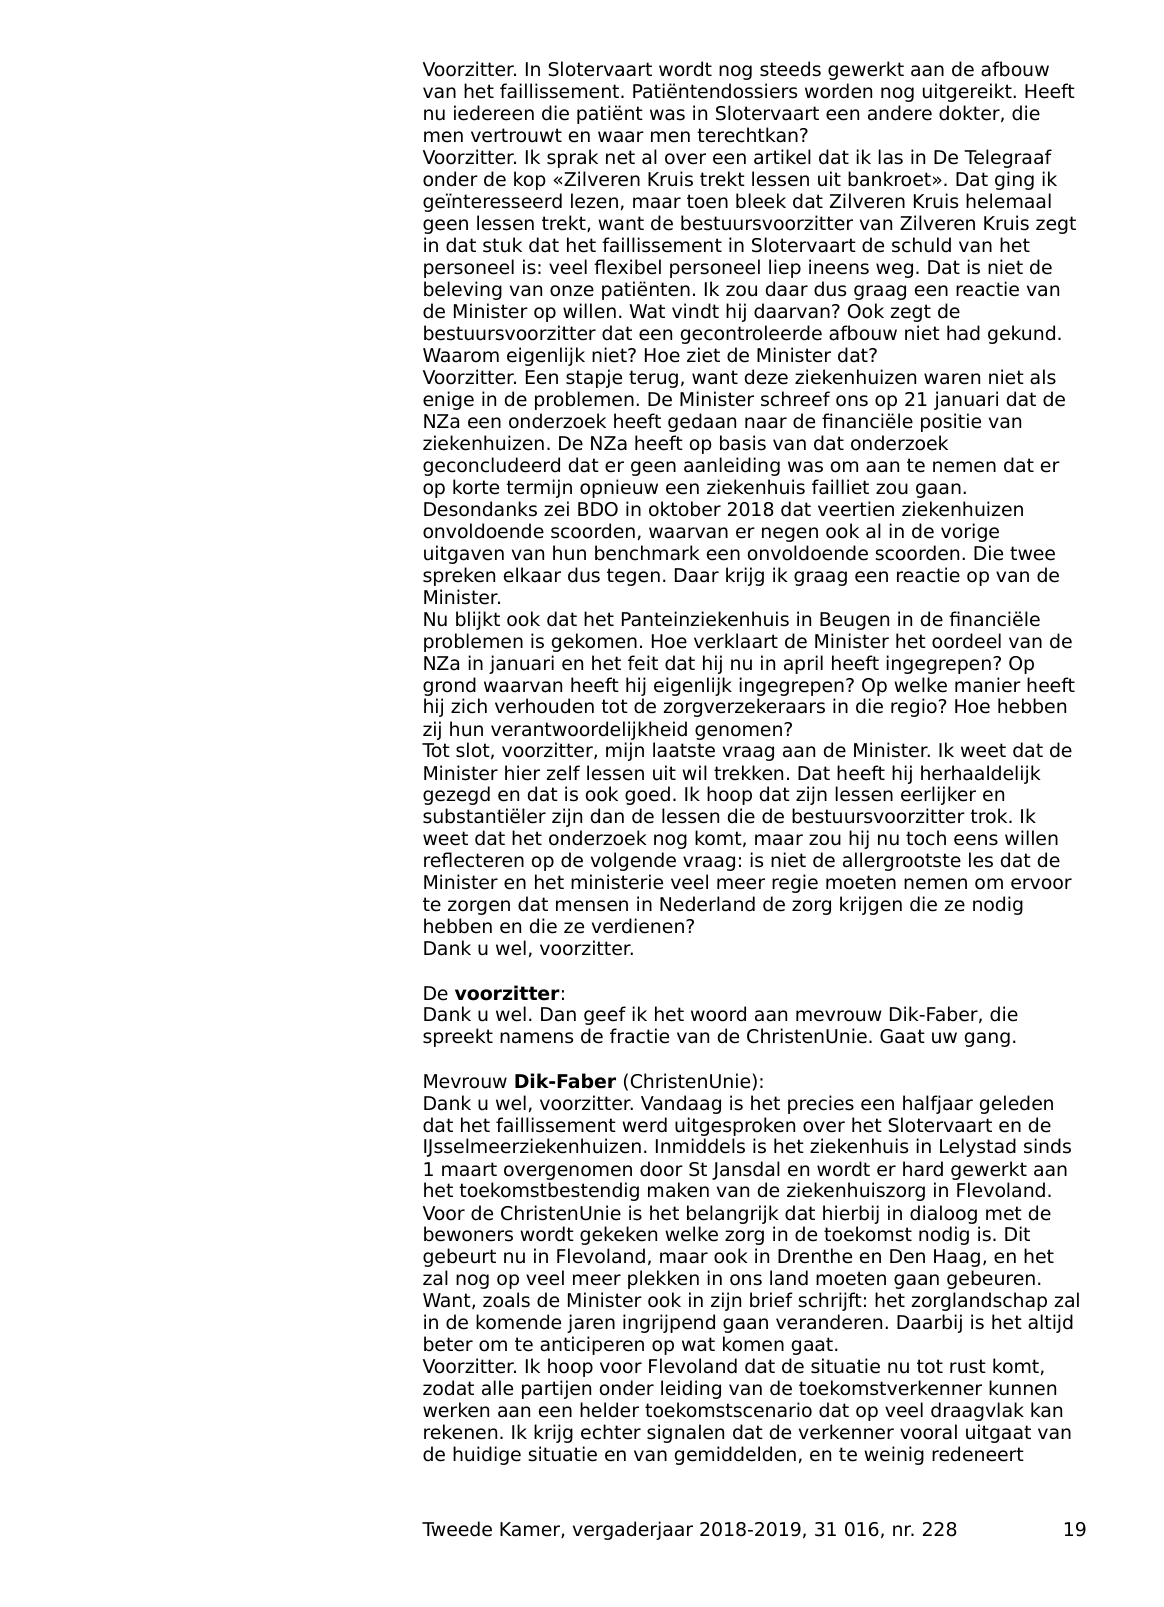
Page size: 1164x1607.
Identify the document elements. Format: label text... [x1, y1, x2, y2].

text De voorzitter: [422, 982, 1087, 1004]
text Dank u wel, voorzitter. Vandaag is het precies een halfjaar geleden dat het faillissement werd uitgesproken over het Slotervaart en de IJsselmeerziekenhuizen. Inmiddels is het ziekenhuis in Lelystad sinds 1 maart overgenomen door St Jansdal en wordt er hard gewerkt aan het toekomstbestendig maken van de ziekenhuiszorg in Flevoland. Voor de ChristenUnie is het belangrijk dat hierbij in dialoog met de bewoners wordt gekeken welke zorg in de toekomst nodig is. Dit gebeurt nu in Flevoland, maar ook in Drenthe en Den Haag, en het zal nog op veel meer plekken in ons land moeten gaan gebeuren. Want, zoals de Minister ook in zijn brief schrijft: het zorglandschap zal in de komende jaren ingrijpend gaan veranderen. Daarbij is het altijd beter om te anticiperen op wat komen gaat. [422, 1092, 1087, 1356]
text Voorzitter. Ik sprak net al over een artikel dat ik las in De Telegraaf onder de kop «Zilveren Kruis trekt lessen uit bankroet». Dat ging ik geïnteresseerd lezen, maar toen bleek dat Zilveren Kruis helemaal geen lessen trekt, want de bestuursvoorzitter van Zilveren Kruis zegt in dat stuk dat het faillissement in Slotervaart de schuld van het personeel is: veel flexibel personeel liep ineens weg. Dat is niet de beleving van onze patiënten. Ik zou daar dus graag een reactie van de Minister op willen. Wat vindt hij daarvan? Ook zegt de bestuursvoorzitter dat een gecontroleerde afbouw niet had gekund. Waarom eigenlijk niet? Hoe ziet de Minister dat? [422, 147, 1087, 367]
text Nu blijkt ook dat het Panteinziekenhuis in Beugen in de financiële problemen is gekomen. Hoe verklaart de Minister het oordeel van de NZa in januari en het feit dat hij nu in april heeft ingegrepen? Op grond waarvan heeft hij eigenlijk ingegrepen? Op welke manier heeft hij zich verhouden tot de zorgverzekeraars in die regio? Hoe hebben zij hun verantwoordelijkheid genomen? [422, 608, 1087, 740]
text Dank u wel, voorzitter. [422, 938, 1087, 960]
text Voorzitter. In Slotervaart wordt nog steeds gewerkt aan de afbouw van het faillissement. Patiëntendossiers worden nog uitgereikt. Heeft nu iedereen die patiënt was in Slotervaart een andere dokter, die men vertrouwt en waar men terechtkan? [422, 59, 1087, 147]
text Voorzitter. Ik hoop voor Flevoland dat de situatie nu tot rust komt, zodat alle partijen onder leiding van de toekomstverkenner kunnen werken aan een helder toekomstscenario dat op veel draagvlak kan rekenen. Ik krijg echter signalen dat de verkenner vooral uitgaat van de huidige situatie en van gemiddelden, en te weinig redeneert [422, 1356, 1087, 1466]
text Dank u wel. Dan geef ik het woord aan mevrouw Dik-Faber, die spreekt namens de fractie van de ChristenUnie. Gaat uw gang. [422, 1004, 1087, 1048]
text Mevrouw Dik-Faber (ChristenUnie): [422, 1071, 1087, 1092]
text Tot slot, voorzitter, mijn laatste vraag aan de Minister. Ik weet dat de Minister hier zelf lessen uit wil trekken. Dat heeft hij herhaaldelijk gezegd en dat is ook goed. Ik hoop dat zijn lessen eerlijker en substantiëler zijn dan de lessen die de bestuursvoorzitter trok. Ik weet dat het onderzoek nog komt, maar zou hij nu toch eens willen reflecteren op de volgende vraag: is niet de allergrootste les dat de Minister en het ministerie veel meer regie moeten nemen om ervoor te zorgen dat mensen in Nederland de zorg krijgen die ze nodig hebben en die ze verdienen? [422, 740, 1087, 938]
text Voorzitter. Een stapje terug, want deze ziekenhuizen waren niet als enige in de problemen. De Minister schreef ons op 21 januari dat de NZa een onderzoek heeft gedaan naar de financiële positie van ziekenhuizen. De NZa heeft op basis van dat onderzoek geconcludeerd dat er geen aanleiding was om aan te nemen dat er op korte termijn opnieuw een ziekenhuis failliet zou gaan. Desondanks zei BDO in oktober 2018 dat veertien ziekenhuizen onvoldoende scoorden, waarvan er negen ook al in de vorige uitgaven van hun benchmark een onvoldoende scoorden. Die twee spreken elkaar dus tegen. Daar krijg ik graag een reactie op van de Minister. [422, 367, 1087, 608]
